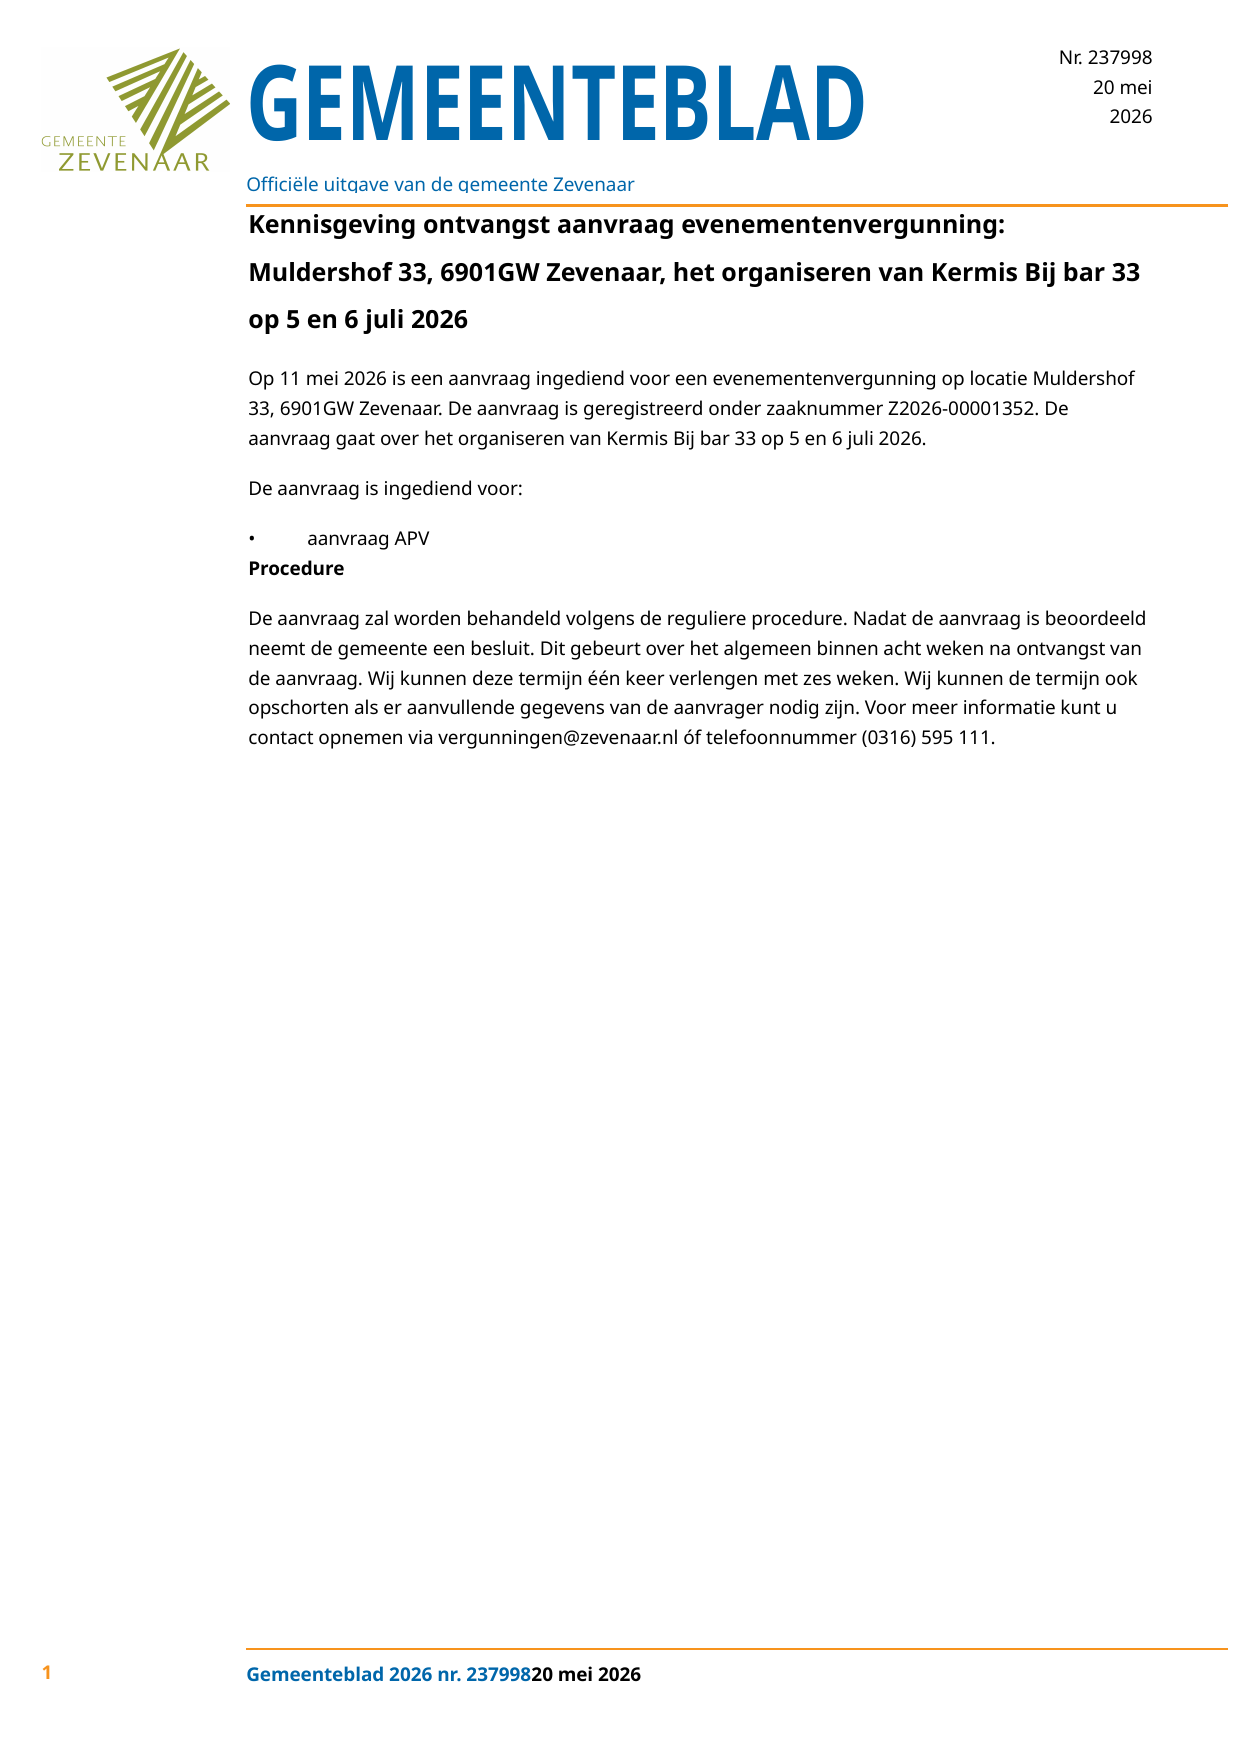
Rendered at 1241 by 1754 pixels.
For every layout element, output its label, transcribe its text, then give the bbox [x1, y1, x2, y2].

text Procedure [248, 555, 1152, 581]
text Kennisgeving ontvangst aanvraag evenementenvergunning: Muldershof 33, 6901GW Zevenaar, het organiseren van Kermis Bij bar 33 op 5 en 6 juli 2026 [248, 207, 1152, 336]
picture [41, 47, 231, 172]
text De aanvraag is ingediend voor: [248, 475, 1152, 501]
text De aanvraag zal worden behandeld volgens de reguliere procedure. Nadat de aanvraag is beoordeeld neemt de gemeente een besluit. Dit gebeurt over het algemeen binnen acht weken na ontvangst van de aanvraag. Wij kunnen deze termijn één keer verlengen met zes weken. Wij kunnen de termijn ook opschorten als er aanvullende gegevens van de aanvrager nodig zijn. Voor meer informatie kunt u contact opnemen via vergunningen@zevenaar.nl óf telefoonnummer (0316) 595 111. [248, 606, 1152, 749]
text Op 11 mei 2026 is een aanvraag ingediend voor een evenementenvergunning op locatie Muldershof 33, 6901GW Zevenaar. De aanvraag is geregistreerd onder zaaknummer Z2026-00001352. De aanvraag gaat over het organiseren van Kermis Bij bar 33 op 5 en 6 juli 2026. [248, 366, 1152, 450]
list aanvraag APV [248, 526, 1152, 551]
